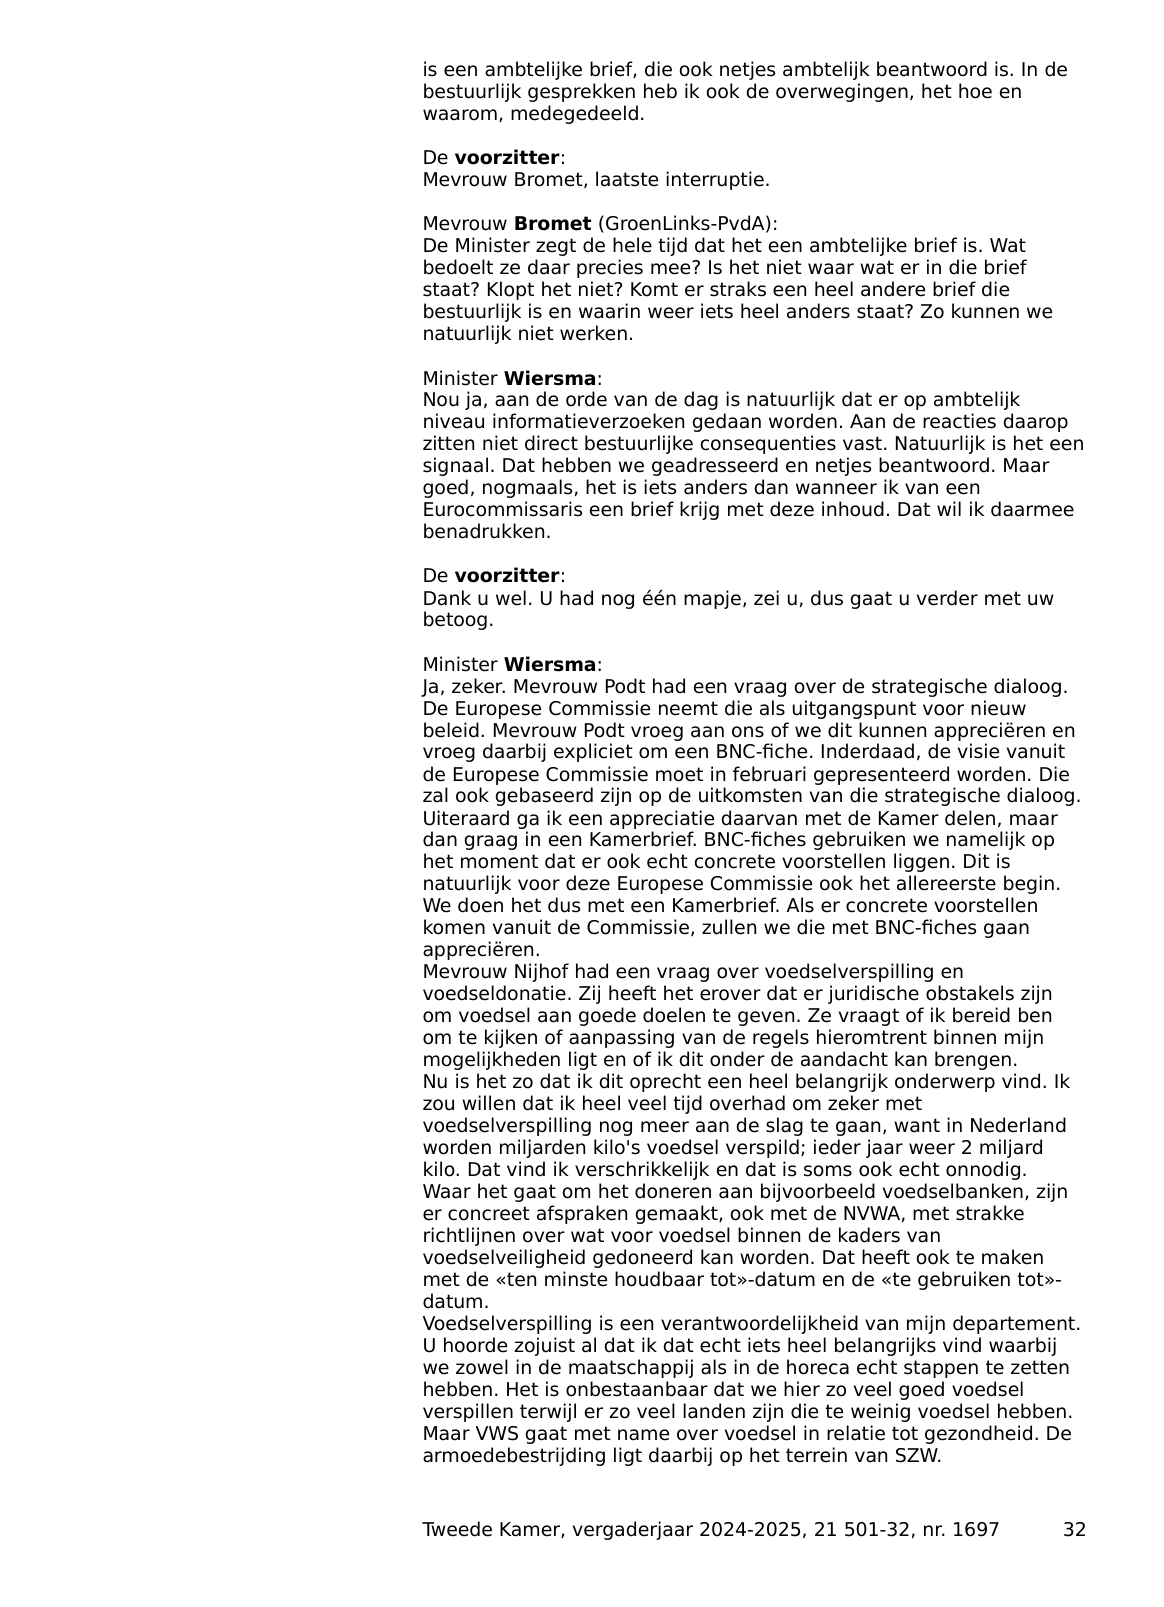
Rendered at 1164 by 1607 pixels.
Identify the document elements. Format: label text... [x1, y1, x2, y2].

text Mevrouw Bromet, laatste interruptie. [422, 169, 1087, 191]
text De voorzitter: [422, 565, 1087, 587]
text Minister Wiersma: [422, 653, 1087, 676]
text Nou ja, aan de orde van de dag is natuurlijk dat er op ambtelijk niveau informatieverzoeken gedaan worden. Aan de reacties daarop zitten niet direct bestuurlijke consequenties vast. Natuurlijk is het een signaal. Dat hebben we geadresseerd en netjes beantwoord. Maar goed, nogmaals, het is iets anders dan wanneer ik van een Eurocommissaris een brief krijg met deze inhoud. Dat wil ik daarmee benadrukken. [422, 389, 1087, 543]
text Voedselverspilling is een verantwoordelijkheid van mijn departement. U hoorde zojuist al dat ik dat echt iets heel belangrijks vind waarbij we zowel in de maatschappij als in de horeca echt stappen te zetten hebben. Het is onbestaanbaar dat we hier zo veel goed voedsel verspillen terwijl er zo veel landen zijn die te weinig voedsel hebben. Maar VWS gaat met name over voedsel in relatie tot gezondheid. De armoedebestrijding ligt daarbij op het terrein van SZW. [422, 1313, 1087, 1467]
text Dank u wel. U had nog één mapje, zei u, dus gaat u verder met uw betoog. [422, 587, 1087, 631]
text Mevrouw Bromet (GroenLinks-PvdA): [422, 213, 1087, 235]
text Mevrouw Nijhof had een vraag over voedselverspilling en voedseldonatie. Zij heeft het erover dat er juridische obstakels zijn om voedsel aan goede doelen te geven. Ze vraagt of ik bereid ben om te kijken of aanpassing van de regels hieromtrent binnen mijn mogelijkheden ligt en of ik dit onder de aandacht kan brengen. [422, 961, 1087, 1071]
text Ja, zeker. Mevrouw Podt had een vraag over de strategische dialoog. De Europese Commissie neemt die als uitgangspunt voor nieuw beleid. Mevrouw Podt vroeg aan ons of we dit kunnen appreciëren en vroeg daarbij expliciet om een BNC-fiche. Inderdaad, de visie vanuit de Europese Commissie moet in februari gepresenteerd worden. Die zal ook gebaseerd zijn op de uitkomsten van die strategische dialoog. Uiteraard ga ik een appreciatie daarvan met de Kamer delen, maar dan graag in een Kamerbrief. BNC-fiches gebruiken we namelijk op het moment dat er ook echt concrete voorstellen liggen. Dit is natuurlijk voor deze Europese Commissie ook het allereerste begin. We doen het dus met een Kamerbrief. Als er concrete voorstellen komen vanuit de Commissie, zullen we die met BNC-fiches gaan appreciëren. [422, 676, 1087, 961]
text is een ambtelijke brief, die ook netjes ambtelijk beantwoord is. In de bestuurlijk gesprekken heb ik ook de overwegingen, het hoe en waarom, medegedeeld. [422, 59, 1087, 125]
text Nu is het zo dat ik dit oprecht een heel belangrijk onderwerp vind. Ik zou willen dat ik heel veel tijd overhad om zeker met voedselverspilling nog meer aan de slag te gaan, want in Nederland worden miljarden kilo's voedsel verspild; ieder jaar weer 2 miljard kilo. Dat vind ik verschrikkelijk en dat is soms ook echt onnodig. [422, 1071, 1087, 1181]
text Minister Wiersma: [422, 367, 1087, 389]
text Waar het gaat om het doneren aan bijvoorbeeld voedselbanken, zijn er concreet afspraken gemaakt, ook met de NVWA, met strakke richtlijnen over wat voor voedsel binnen de kaders van voedselveiligheid gedoneerd kan worden. Dat heeft ook te maken met de «ten minste houdbaar tot»-datum en de «te gebruiken tot»-datum. [422, 1181, 1087, 1313]
text De voorzitter: [422, 147, 1087, 169]
text De Minister zegt de hele tijd dat het een ambtelijke brief is. Wat bedoelt ze daar precies mee? Is het niet waar wat er in die brief staat? Klopt het niet? Komt er straks een heel andere brief die bestuurlijk is en waarin weer iets heel anders staat? Zo kunnen we natuurlijk niet werken. [422, 235, 1087, 345]
